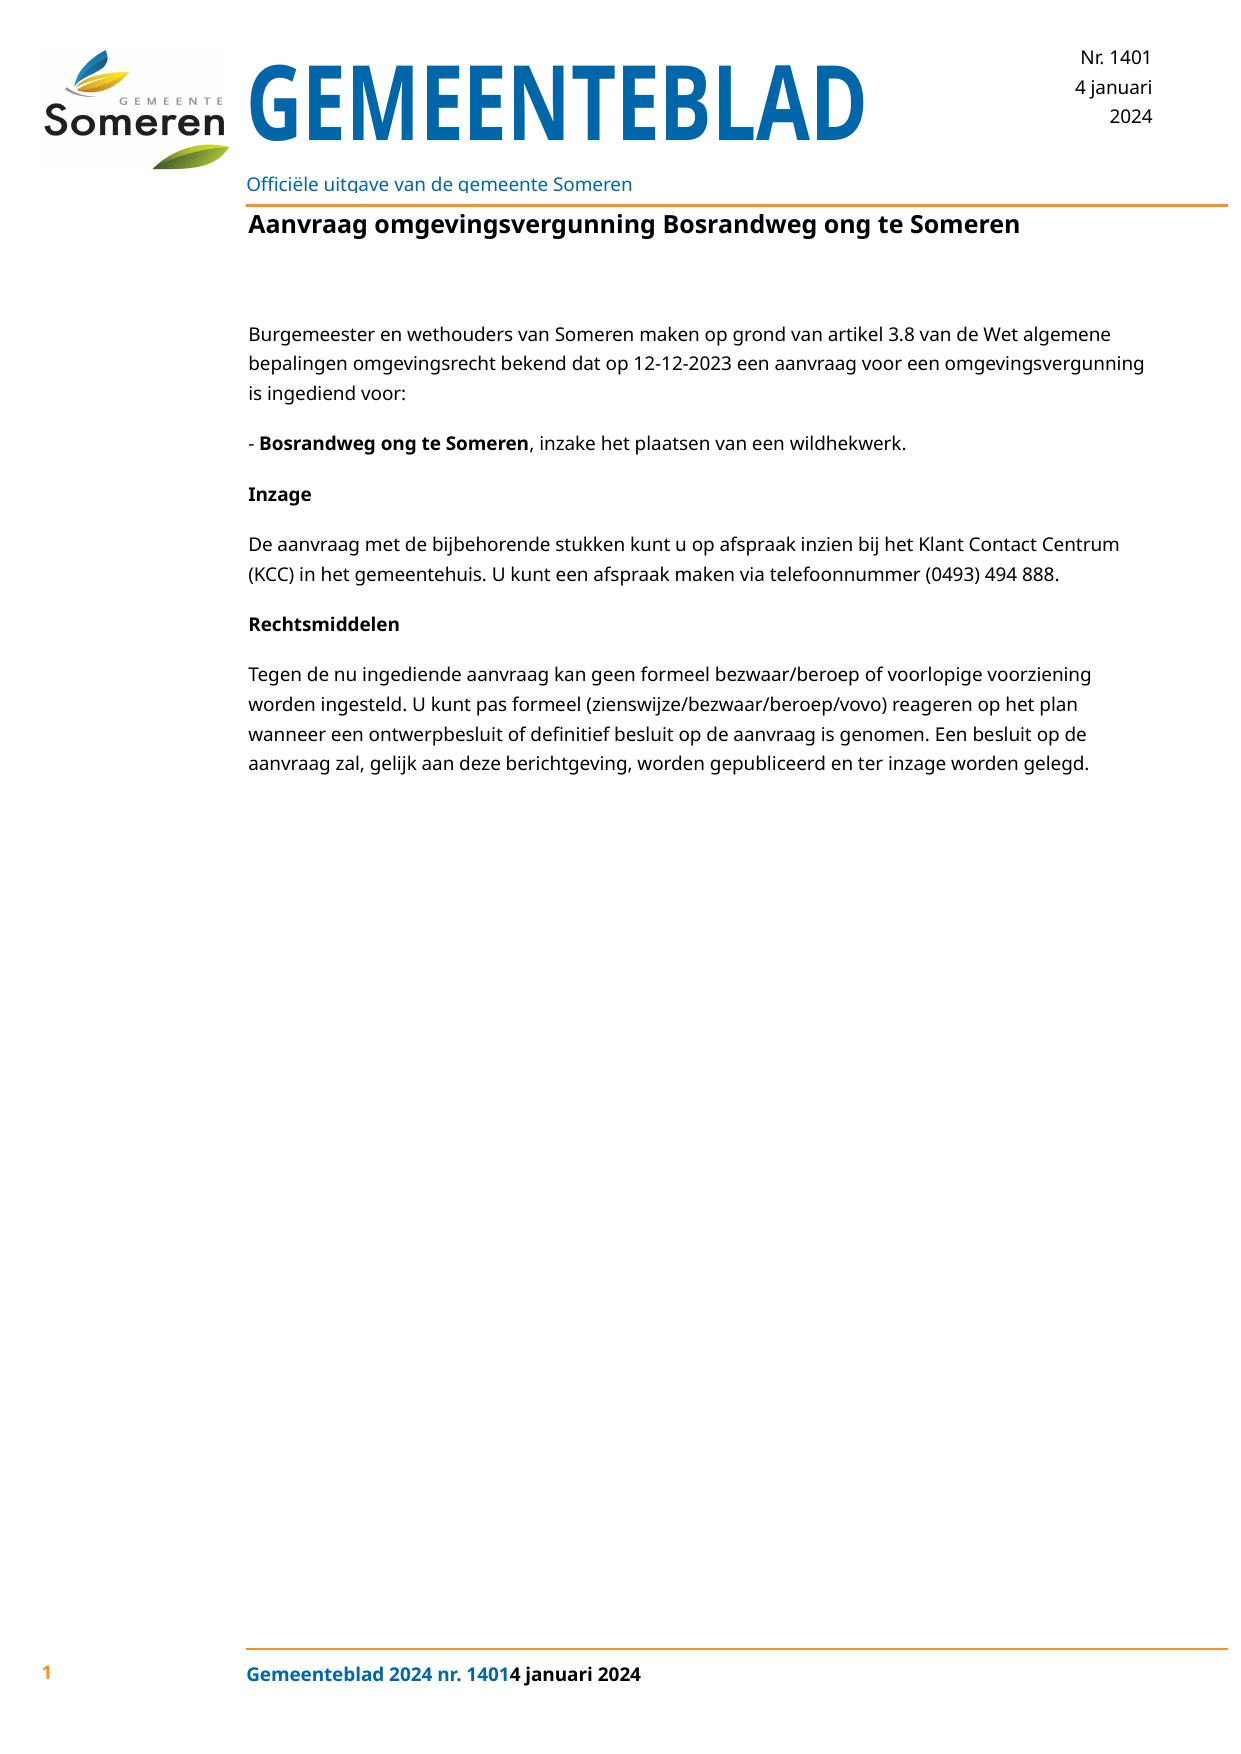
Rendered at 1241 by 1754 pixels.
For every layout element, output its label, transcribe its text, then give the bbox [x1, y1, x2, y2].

text Inzage [248, 481, 1152, 506]
picture [41, 47, 231, 172]
text Tegen de nu ingediende aanvraag kan geen formeel bezwaar/beroep of voorlopige voorziening worden ingesteld. U kunt pas formeel (zienswijze/bezwaar/beroep/vovo) reageren op het plan wanneer een ontwerpbesluit of definitief besluit op de aanvraag is genomen. Een besluit op de aanvraag zal, gelijk aan deze berichtgeving, worden gepubliceerd en ter inzage worden gelegd. [248, 662, 1152, 776]
text Burgemeester en wethouders van Someren maken op grond van artikel 3.8 van de Wet algemene bepalingen omgevingsrecht bekend dat op 12-12-2023 een aanvraag voor een omgevingsvergunning is ingediend voor: [248, 321, 1152, 406]
text Rechtsmiddelen [248, 611, 1152, 637]
text De aanvraag met de bijbehorende stukken kunt u op afspraak inzien bij het Klant Contact Centrum (KCC) in het gemeentehuis. U kunt een afspraak maken via telefoonnummer (0493) 494 888. [248, 531, 1152, 586]
text Aanvraag omgevingsvergunning Bosrandweg ong te Someren [248, 207, 1152, 241]
text - Bosrandweg ong te Someren, inzake het plaatsen van een wildhekwerk. [248, 430, 1152, 456]
